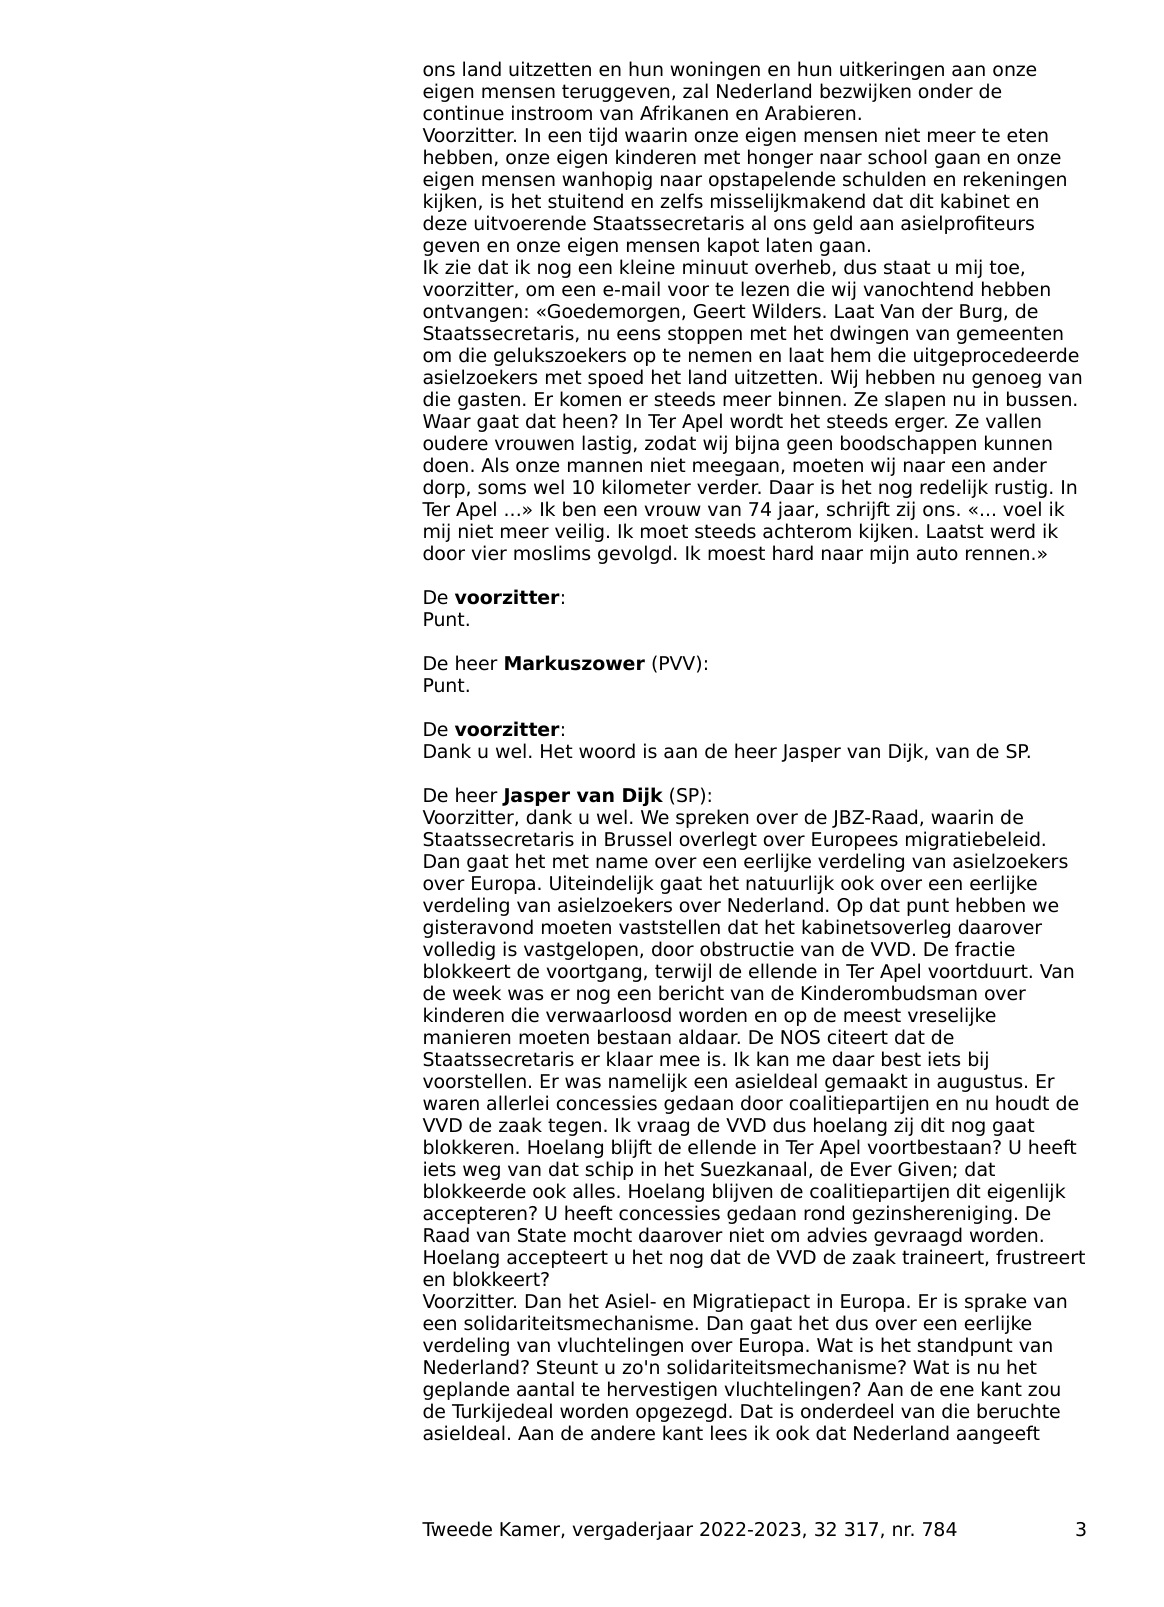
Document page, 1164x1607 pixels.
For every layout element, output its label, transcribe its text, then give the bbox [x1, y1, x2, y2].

text Voorzitter. In een tijd waarin onze eigen mensen niet meer te eten hebben, onze eigen kinderen met honger naar school gaan en onze eigen mensen wanhopig naar opstapelende schulden en rekeningen kijken, is het stuitend en zelfs misselijkmakend dat dit kabinet en deze uitvoerende Staatssecretaris al ons geld aan asielprofiteurs geven en onze eigen mensen kapot laten gaan. [422, 125, 1087, 257]
text De heer Jasper van Dijk (SP): [422, 785, 1087, 807]
text Voorzitter. Dan het Asiel- en Migratiepact in Europa. Er is sprake van een solidariteitsmechanisme. Dan gaat het dus over een eerlijke verdeling van vluchtelingen over Europa. Wat is het standpunt van Nederland? Steunt u zo'n solidariteitsmechanisme? Wat is nu het geplande aantal te hervestigen vluchtelingen? Aan de ene kant zou de Turkijedeal worden opgezegd. Dat is onderdeel van die beruchte asieldeal. Aan de andere kant lees ik ook dat Nederland aangeeft [422, 1291, 1087, 1444]
text De heer Markuszower (PVV): [422, 653, 1087, 675]
text Voorzitter, dank u wel. We spreken over de JBZ-Raad, waarin de Staatssecretaris in Brussel overlegt over Europees migratiebeleid. Dan gaat het met name over een eerlijke verdeling van asielzoekers over Europa. Uiteindelijk gaat het natuurlijk ook over een eerlijke verdeling van asielzoekers over Nederland. Op dat punt hebben we gisteravond moeten vaststellen dat het kabinetsoverleg daarover volledig is vastgelopen, door obstructie van de VVD. De fractie blokkeert de voortgang, terwijl de ellende in Ter Apel voortduurt. Van de week was er nog een bericht van de Kinderombudsman over kinderen die verwaarloosd worden en op de meest vreselijke manieren moeten bestaan aldaar. De NOS citeert dat de Staatssecretaris er klaar mee is. Ik kan me daar best iets bij voorstellen. Er was namelijk een asieldeal gemaakt in augustus. Er waren allerlei concessies gedaan door coalitiepartijen en nu houdt de VVD de zaak tegen. Ik vraag de VVD dus hoelang zij dit nog gaat blokkeren. Hoelang blijft de ellende in Ter Apel voortbestaan? U heeft iets weg van dat schip in het Suezkanaal, de Ever Given; dat blokkeerde ook alles. Hoelang blijven de coalitiepartijen dit eigenlijk accepteren? U heeft concessies gedaan rond gezinshereniging. De Raad van State mocht daarover niet om advies gevraagd worden. Hoelang accepteert u het nog dat de VVD de zaak traineert, frustreert en blokkeert? [422, 807, 1087, 1291]
text De voorzitter: [422, 587, 1087, 609]
text ons land uitzetten en hun woningen en hun uitkeringen aan onze eigen mensen teruggeven, zal Nederland bezwijken onder de continue instroom van Afrikanen en Arabieren. [422, 59, 1087, 125]
text Dank u wel. Het woord is aan de heer Jasper van Dijk, van de SP. [422, 741, 1087, 763]
text Punt. [422, 675, 1087, 697]
text Punt. [422, 609, 1087, 631]
text Ik zie dat ik nog een kleine minuut overheb, dus staat u mij toe, voorzitter, om een e-mail voor te lezen die wij vanochtend hebben ontvangen: «Goedemorgen, Geert Wilders. Laat Van der Burg, de Staatssecretaris, nu eens stoppen met het dwingen van gemeenten om die gelukszoekers op te nemen en laat hem die uitgeprocedeerde asielzoekers met spoed het land uitzetten. Wij hebben nu genoeg van die gasten. Er komen er steeds meer binnen. Ze slapen nu in bussen. Waar gaat dat heen? In Ter Apel wordt het steeds erger. Ze vallen oudere vrouwen lastig, zodat wij bijna geen boodschappen kunnen doen. Als onze mannen niet meegaan, moeten wij naar een ander dorp, soms wel 10 kilometer verder. Daar is het nog redelijk rustig. In Ter Apel ...» Ik ben een vrouw van 74 jaar, schrijft zij ons. «... voel ik mij niet meer veilig. Ik moet steeds achterom kijken. Laatst werd ik door vier moslims gevolgd. Ik moest hard naar mijn auto rennen.» [422, 257, 1087, 564]
text De voorzitter: [422, 719, 1087, 741]
